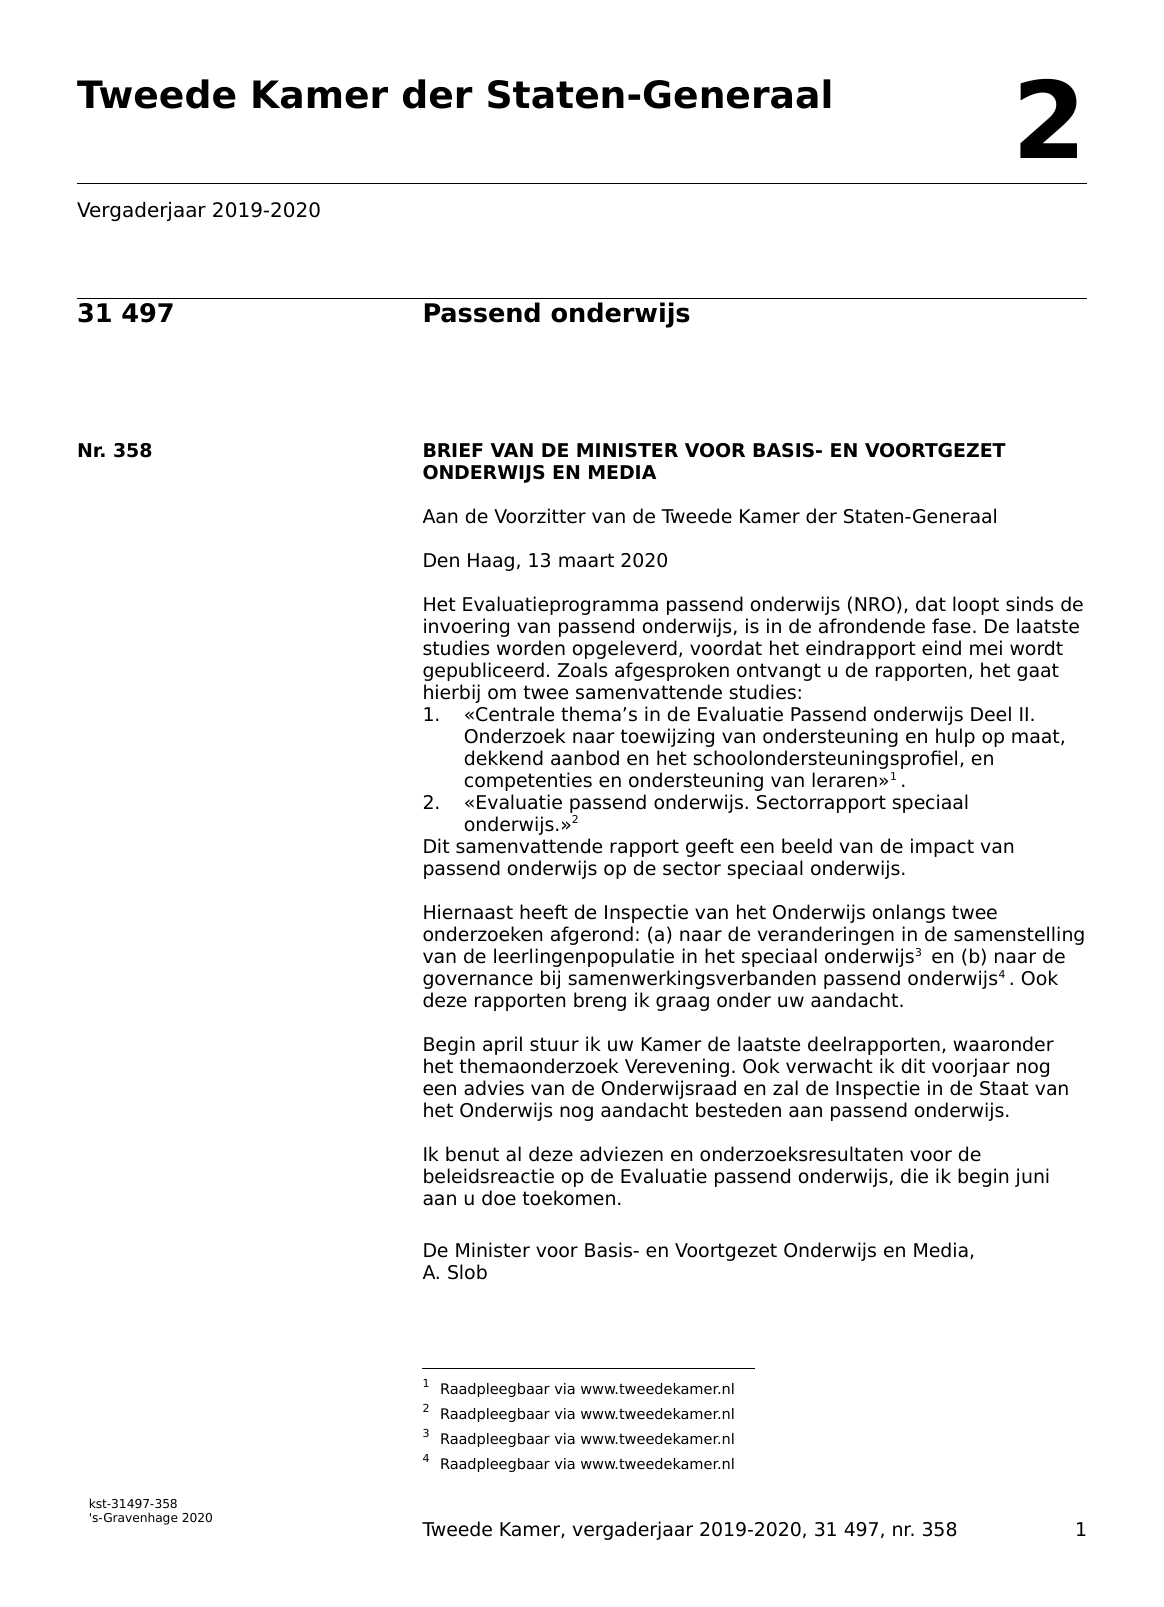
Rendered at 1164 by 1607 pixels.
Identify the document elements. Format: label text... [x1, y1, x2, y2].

table_header Tweede Kamer der Staten-Generaal [77, 59, 886, 183]
text Aan de Voorzitter van de Tweede Kamer der Staten-Generaal [422, 506, 1087, 528]
text Raadpleegbaar via www.tweedekamer.nl [422, 1377, 1087, 1399]
text Het Evaluatieprogramma passend onderwijs (NRO), dat loopt sinds de invoering van passend onderwijs, is in de afrondende fase. De laatste studies worden opgeleverd, voordat het eindrapport eind mei wordt gepubliceerd. Zoals afgesproken ontvangt u de rapporten, het gaat hierbij om twee samenvattende studies: [422, 594, 1087, 704]
subtitle 31 497 Passend onderwijs [77, 299, 1087, 329]
text Ik benut al deze adviezen en onderzoeksresultaten voor de beleidsreactie op de Evaluatie passend onderwijs, die ik begin juni aan u doe toekomen. [422, 1144, 1087, 1210]
text 's-Gravenhage 2020 [88, 1511, 323, 1525]
text 1. «Centrale thema’s in de Evaluatie Passend onderwijs Deel II. Onderzoek naar toewijzing van ondersteuning en hulp op maat, dekkend aanbod en het schoolondersteuningsprofiel, en competenties en ondersteuning van leraren». [422, 704, 1087, 792]
subtitle Nr. 358 BRIEF VAN DE MINISTER VOOR BASIS- EN VOORTGEZET ONDERWIJS EN MEDIA [77, 440, 1087, 484]
table_cell Vergaderjaar 2019-2020 [77, 184, 1087, 298]
text Raadpleegbaar via www.tweedekamer.nl [422, 1427, 1087, 1449]
text De Minister voor Basis- en Voortgezet Onderwijs en Media, A. Slob [422, 1240, 1087, 1284]
text Raadpleegbaar via www.tweedekamer.nl [422, 1402, 1087, 1424]
text 2. «Evaluatie passend onderwijs. Sectorrapport speciaal onderwijs.» [422, 792, 1087, 836]
text kst-31497-358 [88, 1497, 323, 1511]
text Begin april stuur ik uw Kamer de laatste deelrapporten, waaronder het themaonderzoek Verevening. Ook verwacht ik dit voorjaar nog een advies van de Onderwijsraad en zal de Inspectie in de Staat van het Onderwijs nog aandacht besteden aan passend onderwijs. [422, 1034, 1087, 1122]
text Hiernaast heeft de Inspectie van het Onderwijs onlangs twee onderzoeken afgerond: (a) naar de veranderingen in de samenstelling van de leerlingenpopulatie in het speciaal onderwijs en (b) naar de governance bij samenwerkingsverbanden passend onderwijs. Ook deze rapporten breng ik graag onder uw aandacht. [422, 902, 1087, 1012]
text Raadpleegbaar via www.tweedekamer.nl [422, 1452, 1087, 1474]
text Den Haag, 13 maart 2020 [422, 550, 1087, 572]
table_header 2 [886, 59, 1087, 183]
text Dit samenvattende rapport geeft een beeld van de impact van passend onderwijs op de sector speciaal onderwijs. [422, 836, 1087, 880]
